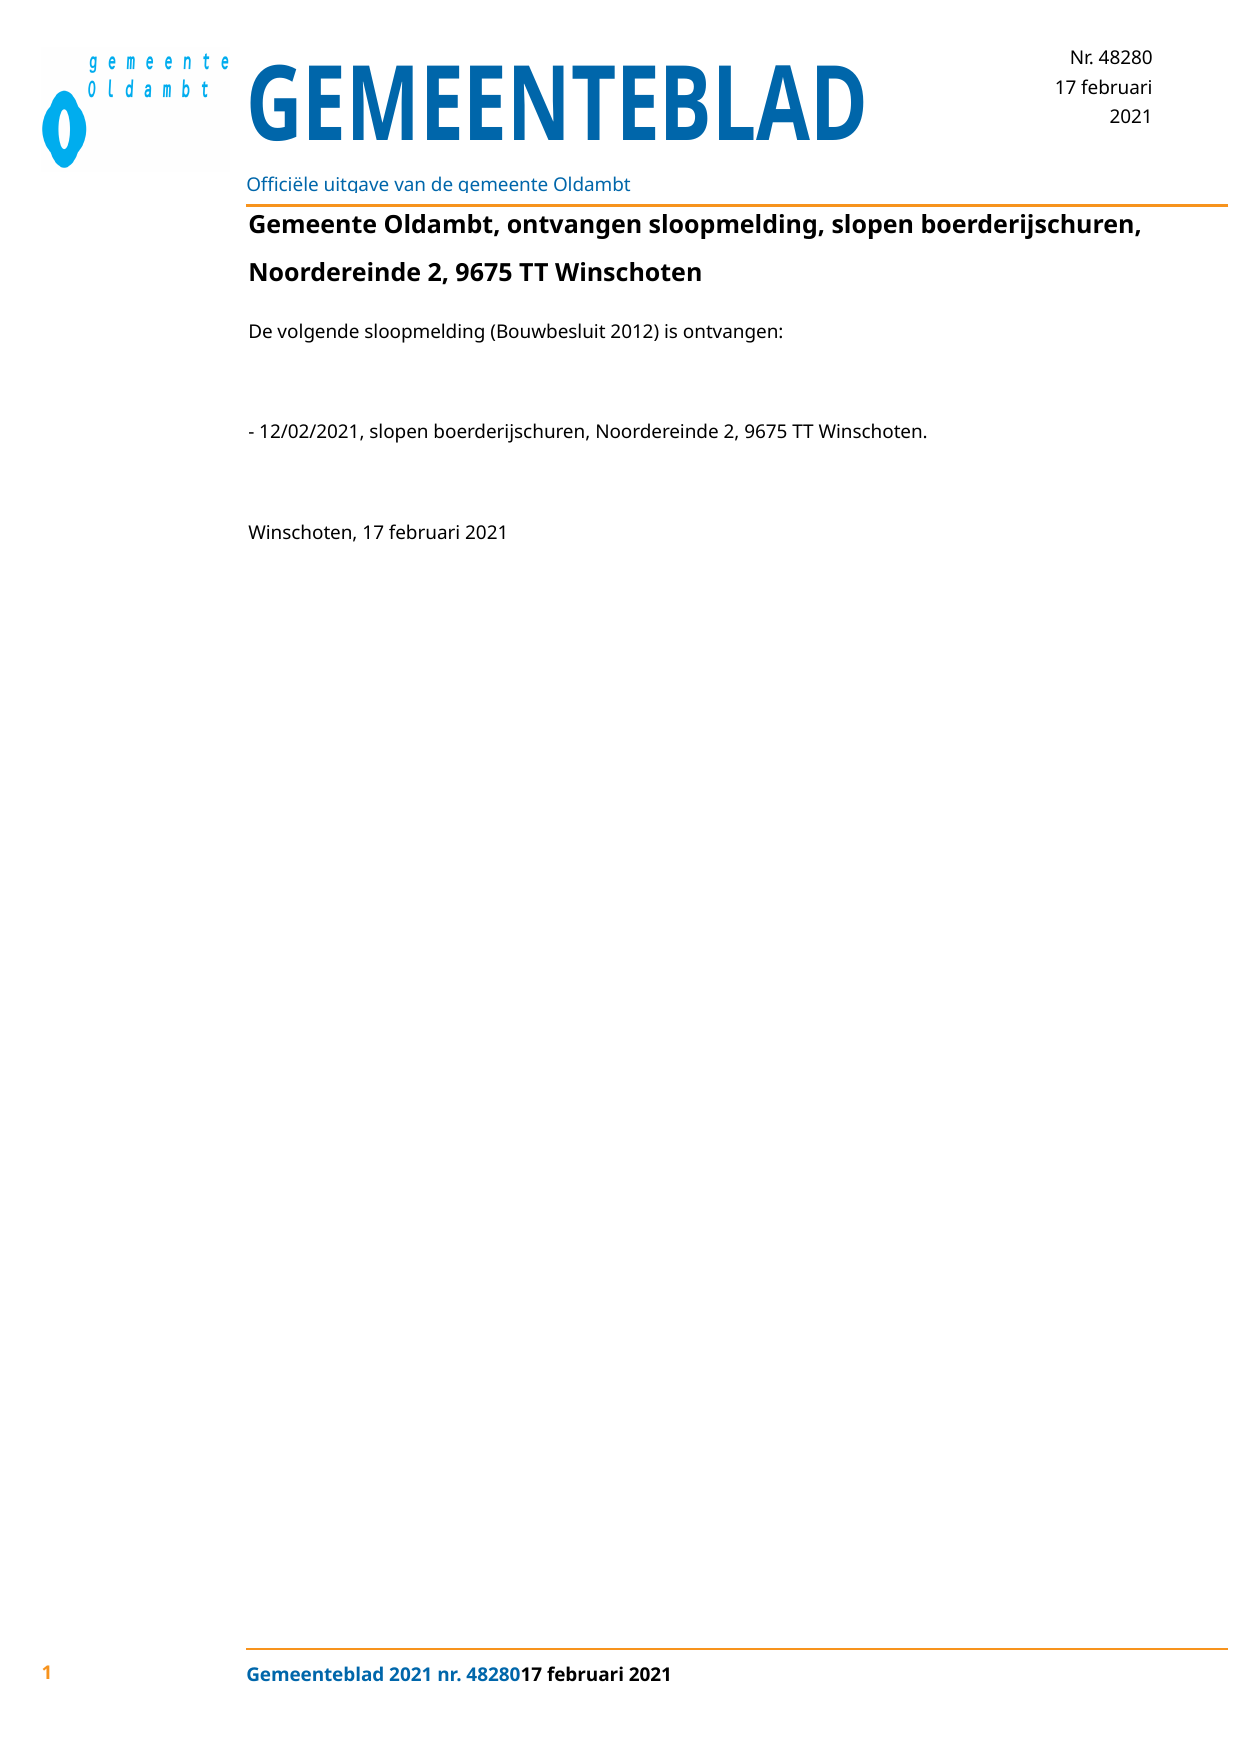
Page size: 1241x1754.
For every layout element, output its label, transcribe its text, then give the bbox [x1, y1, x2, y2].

text Gemeente Oldambt, ontvangen sloopmelding, slopen boerderijschuren, Noordereinde 2, 9675 TT Winschoten [248, 207, 1152, 288]
text De volgende sloopmelding (Bouwbesluit 2012) is ontvangen: [248, 318, 1152, 344]
text - 12/02/2021, slopen boerderijschuren, Noordereinde 2, 9675 TT Winschoten. [248, 419, 1152, 444]
picture [41, 47, 231, 172]
text Winschoten, 17 februari 2021 [248, 519, 1152, 545]
